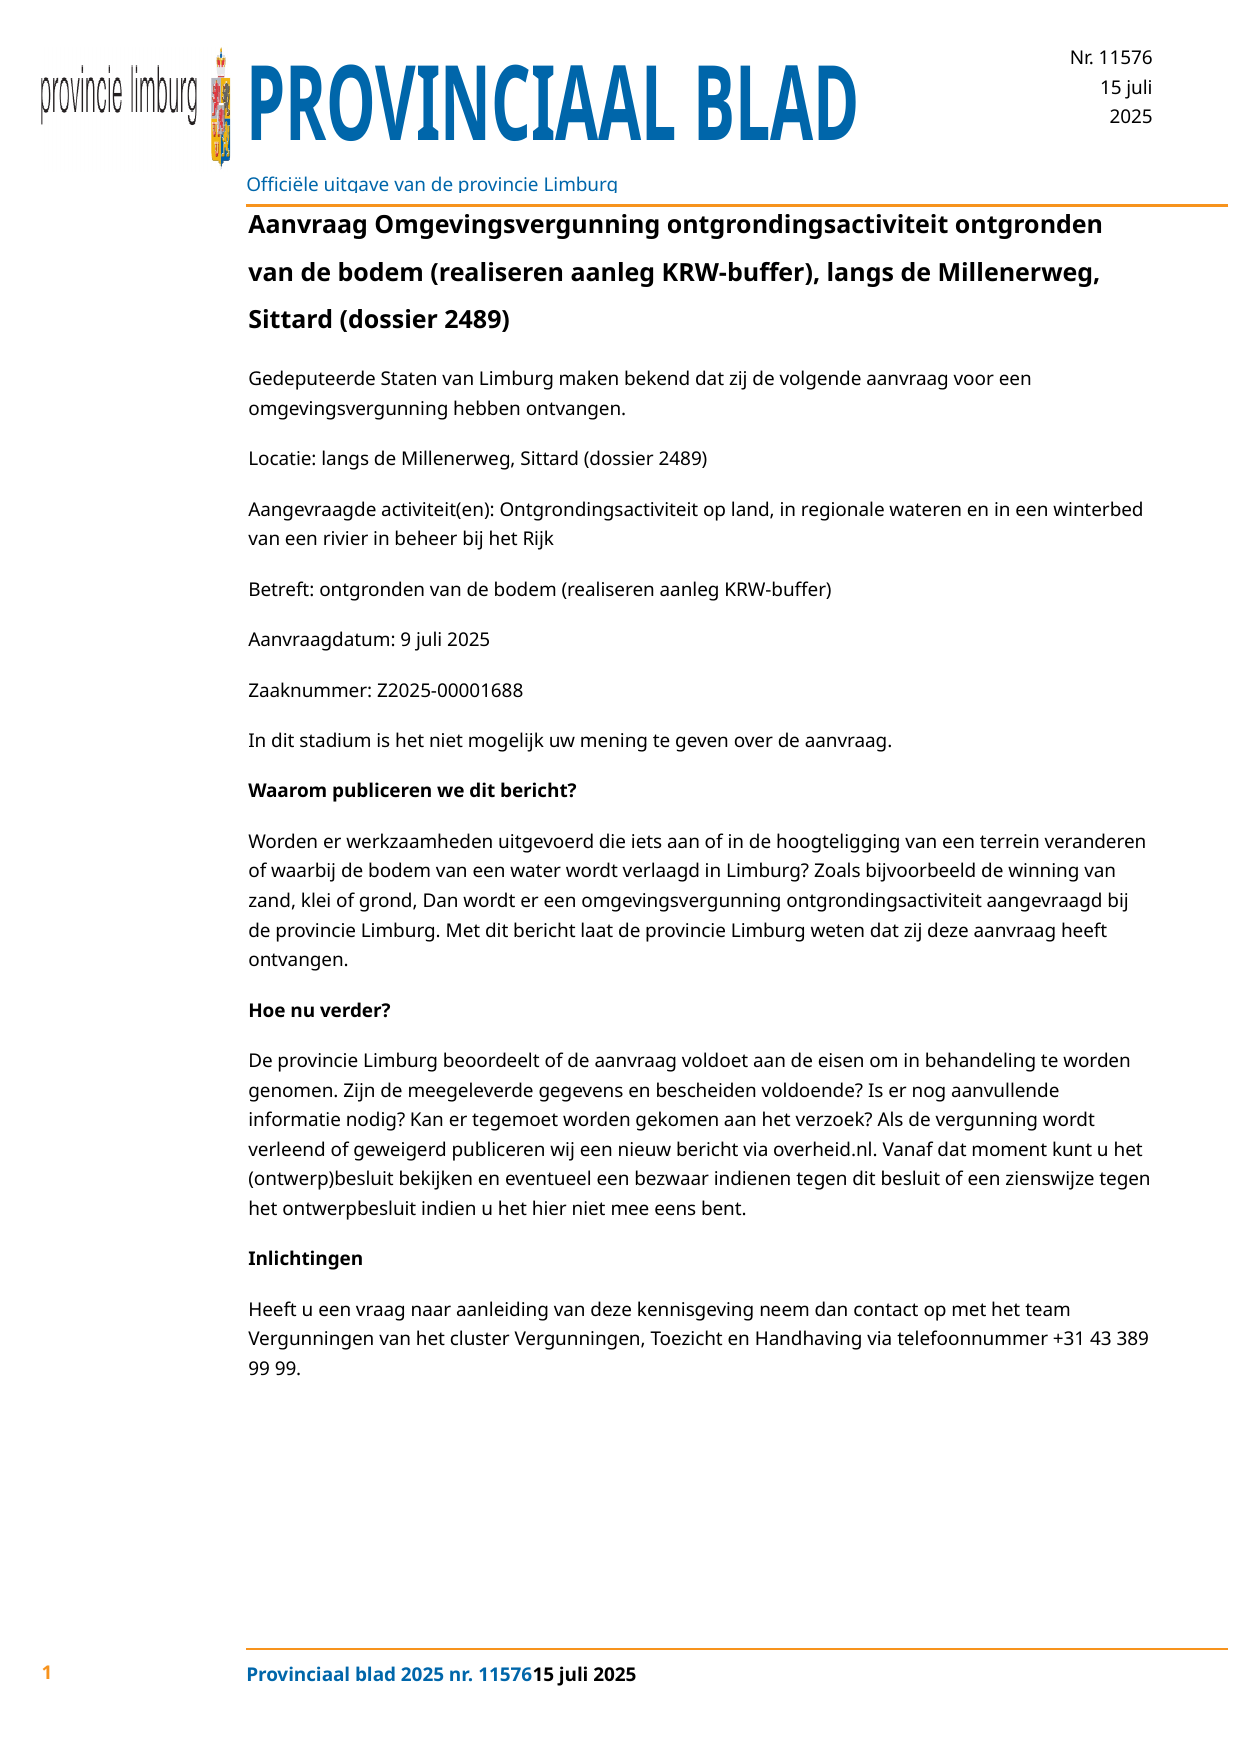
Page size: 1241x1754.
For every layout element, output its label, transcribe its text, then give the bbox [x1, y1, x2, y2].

text Aangevraagde activiteit(en): Ontgrondingsactiviteit op land, in regionale wateren en in een winterbed van een rivier in beheer bij het Rijk [248, 496, 1152, 551]
text Heeft u een vraag naar aanleiding van deze kennisgeving neem dan contact op met het team Vergunningen van het cluster Vergunningen, Toezicht en Handhaving via telefoonnummer +31 43 389 99 99. [248, 1296, 1152, 1381]
text Gedeputeerde Staten van Limburg maken bekend dat zij de volgende aanvraag voor een omgevingsvergunning hebben ontvangen. [248, 366, 1152, 421]
text Hoe nu verder? [248, 997, 1152, 1022]
picture [41, 47, 231, 172]
text In dit stadium is het niet mogelijk uw mening te geven over de aanvraag. [248, 727, 1152, 753]
text Waarom publiceren we dit bericht? [248, 778, 1152, 803]
text Aanvraag Omgevingsvergunning ontgrondingsactiviteit ontgronden van de bodem (realiseren aanleg KRW-buffer), langs de Millenerweg, Sittard (dossier 2489) [248, 207, 1152, 336]
text Aanvraagdatum: 9 juli 2025 [248, 626, 1152, 652]
text Inlichtingen [248, 1246, 1152, 1271]
text De provincie Limburg beoordeelt of de aanvraag voldoet aan de eisen om in behandeling te worden genomen. Zijn de meegeleverde gegevens en bescheiden voldoende? Is er nog aanvullende informatie nodig? Kan er tegemoet worden gekomen aan het verzoek? Als de vergunning wordt verleend of geweigerd publiceren wij een nieuw bericht via overheid.nl. Vanaf dat moment kunt u het (ontwerp)besluit bekijken en eventueel een bezwaar indienen tegen dit besluit of een zienswijze tegen het ontwerpbesluit indien u het hier niet mee eens bent. [248, 1047, 1152, 1221]
text Locatie: langs de Millenerweg, Sittard (dossier 2489) [248, 446, 1152, 471]
text Zaaknummer: Z2025-00001688 [248, 677, 1152, 702]
text Betreft: ontgronden van de bodem (realiseren aanleg KRW-buffer) [248, 576, 1152, 602]
text Worden er werkzaamheden uitgevoerd die iets aan of in de hoogteligging van een terrein veranderen of waarbij de bodem van een water wordt verlaagd in Limburg? Zoals bijvoorbeeld de winning van zand, klei of grond, Dan wordt er een omgevingsvergunning ontgrondingsactiviteit aangevraagd bij de provincie Limburg. Met dit bericht laat de provincie Limburg weten dat zij deze aanvraag heeft ontvangen. [248, 828, 1152, 972]
